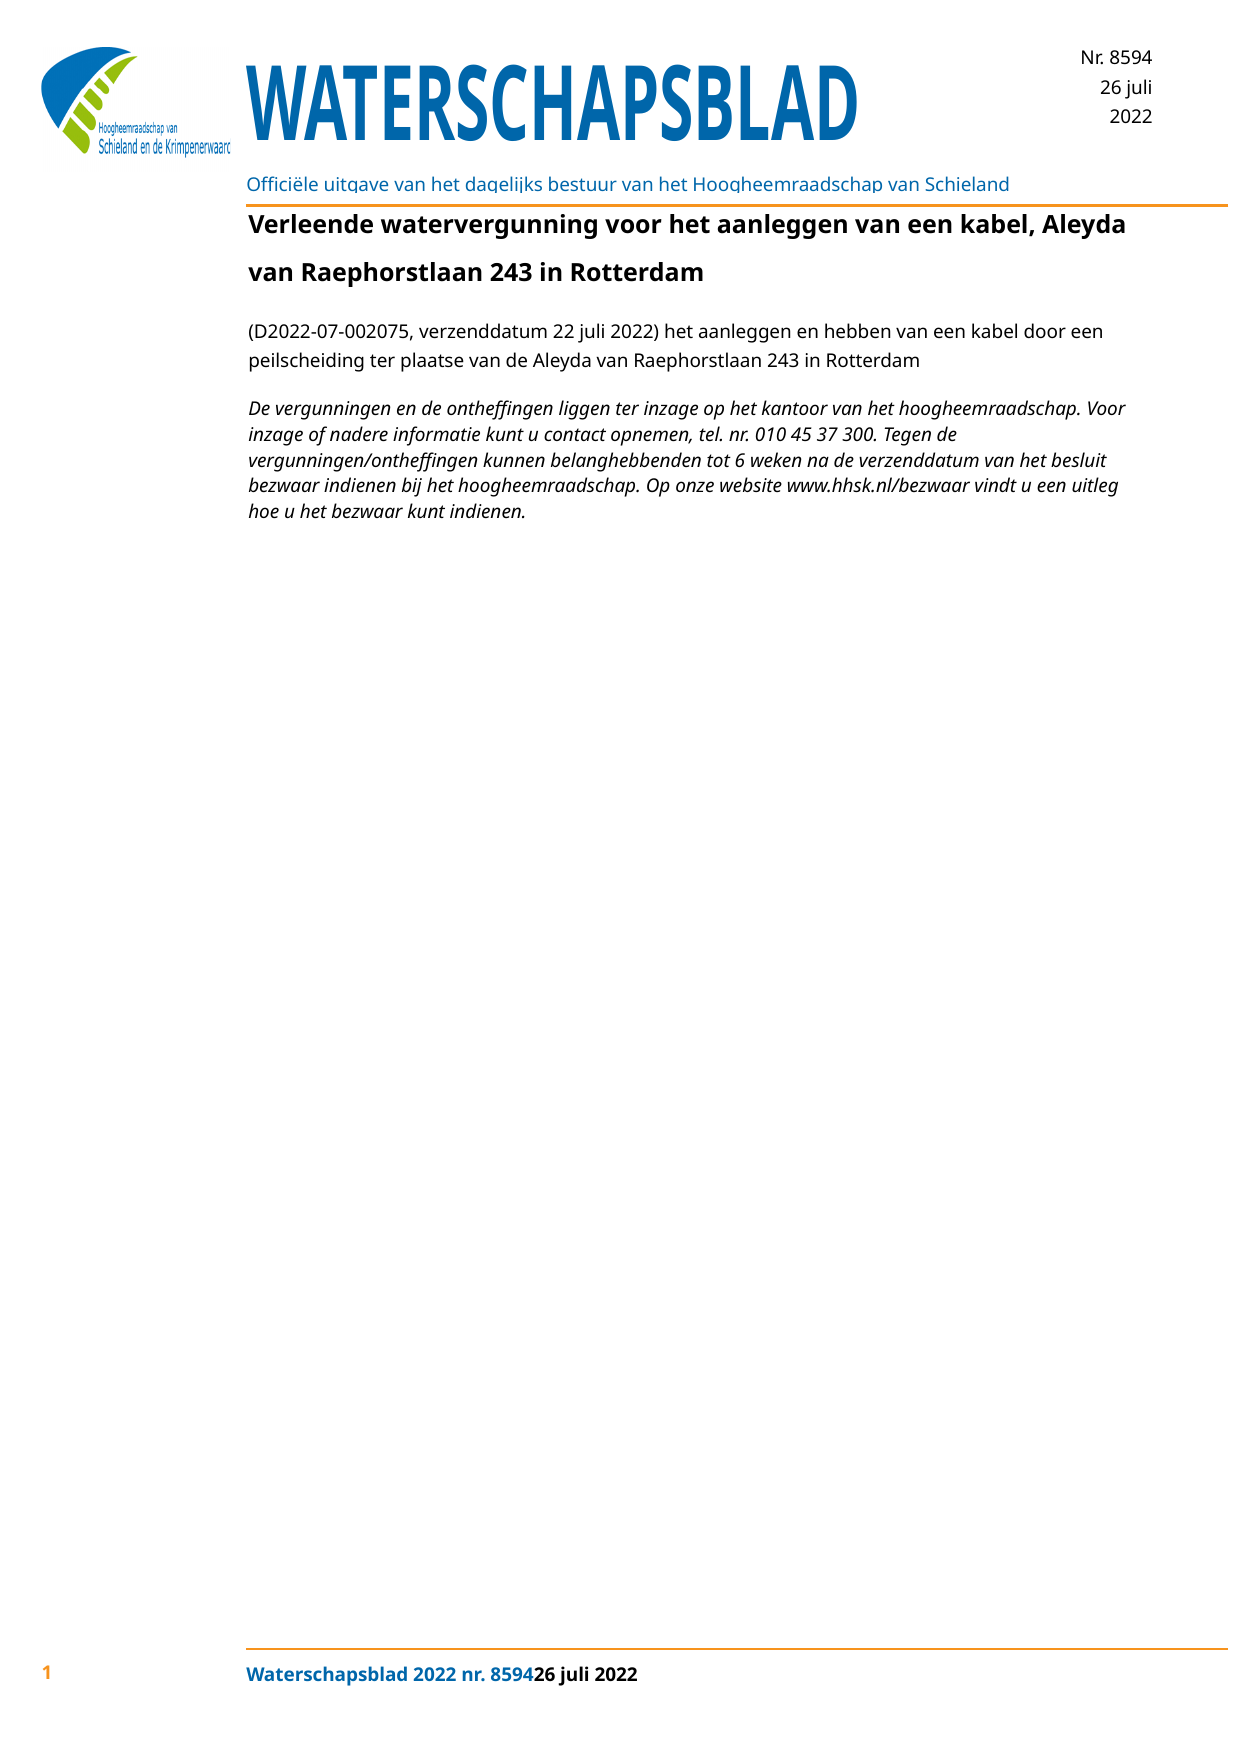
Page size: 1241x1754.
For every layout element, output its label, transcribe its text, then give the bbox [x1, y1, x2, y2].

text Verleende watervergunning voor het aanleggen van een kabel, Aleyda van Raephorstlaan 243 in Rotterdam [248, 207, 1152, 288]
text De vergunningen en de ontheffingen liggen ter inzage op het kantoor van het hoogheemraadschap. Voor inzage of nadere informatie kunt u contact opnemen, tel. nr. 010 45 37 300. Tegen de vergunningen/ontheffingen kunnen belanghebbenden tot 6 weken na de verzenddatum van het besluit bezwaar indienen bij het hoogheemraadschap. Op onze website www.hhsk.nl/bezwaar vindt u een uitleg hoe u het bezwaar kunt indienen. [248, 395, 1152, 524]
picture [41, 47, 231, 172]
text (D2022-07-002075, verzenddatum 22 juli 2022) het aanleggen en hebben van een kabel door een peilscheiding ter plaatse van de Aleyda van Raephorstlaan 243 in Rotterdam [248, 318, 1152, 373]
